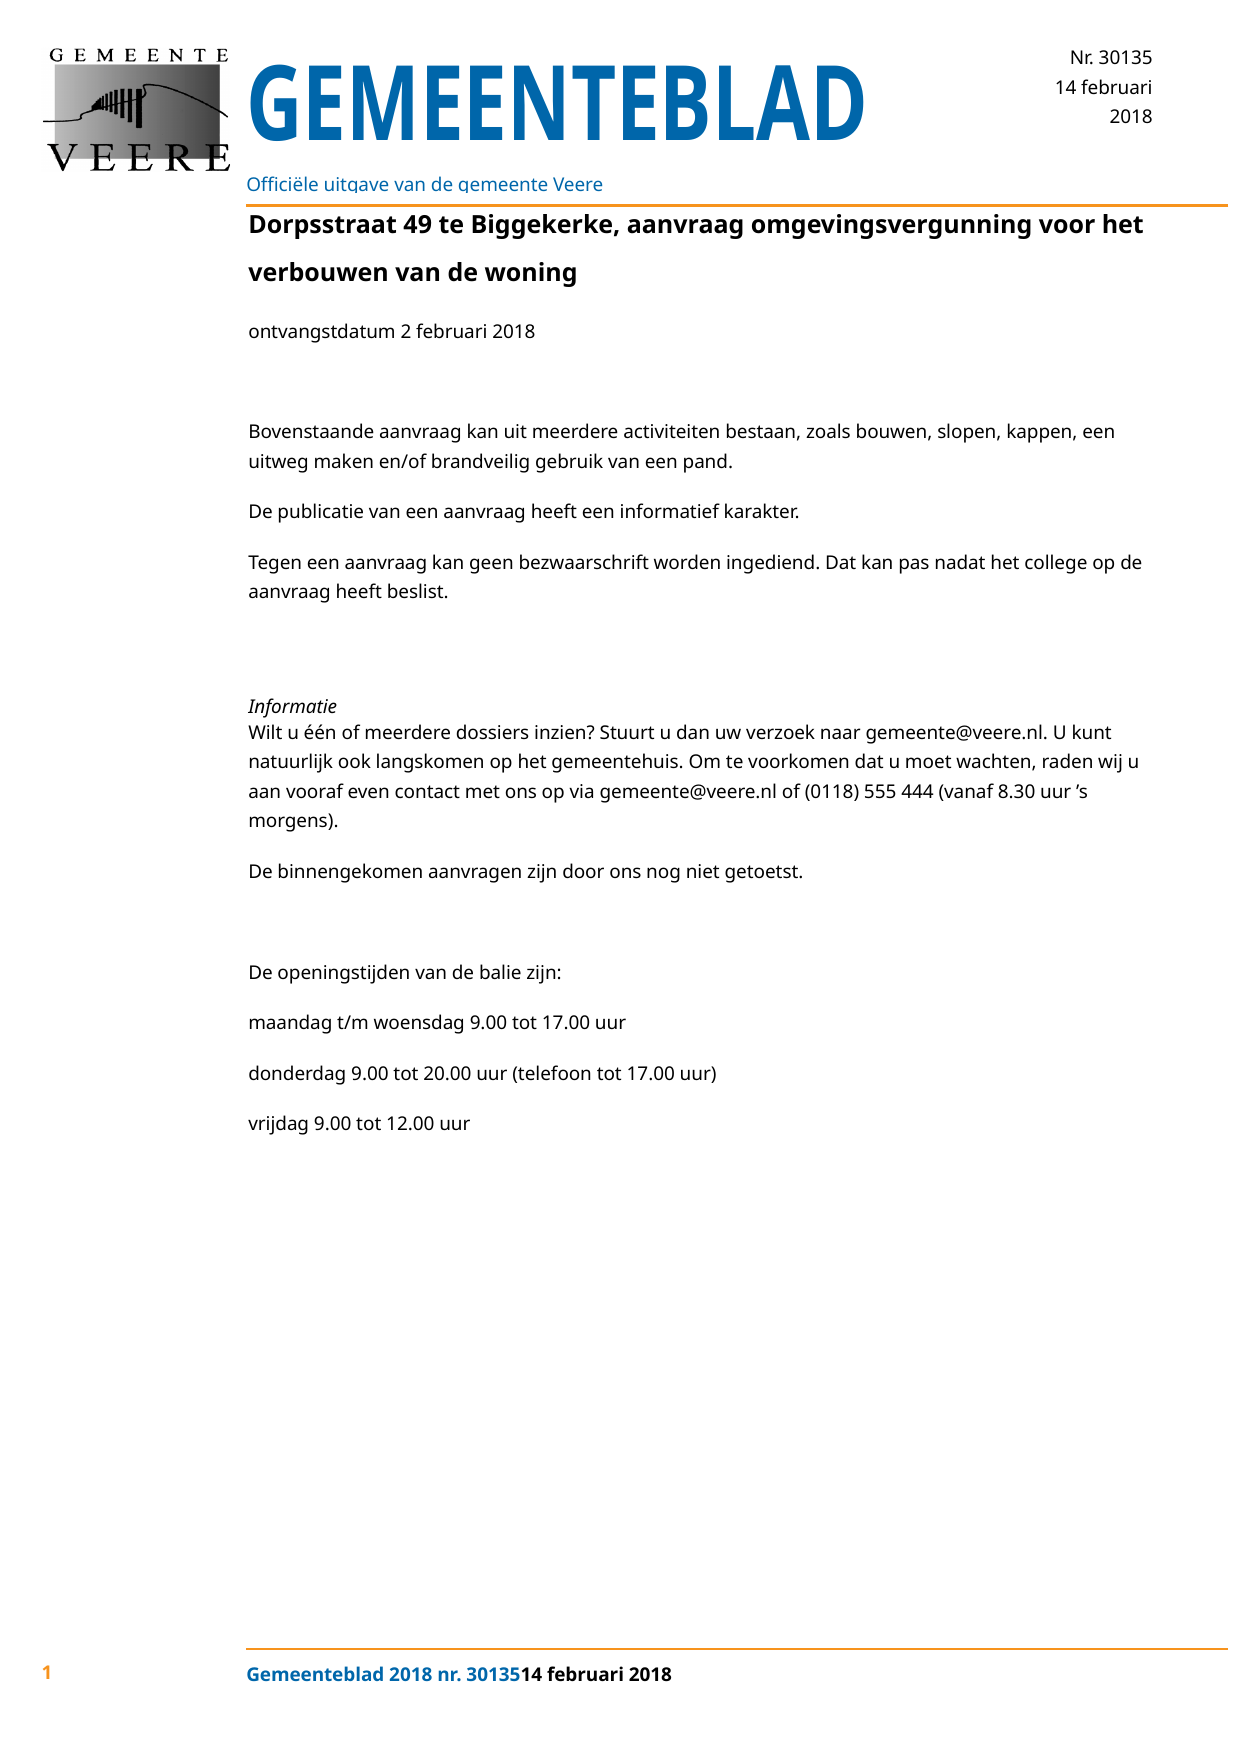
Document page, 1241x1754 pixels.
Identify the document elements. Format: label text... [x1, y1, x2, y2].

text De openingstijden van de balie zijn: [248, 959, 1152, 984]
text De binnengekomen aanvragen zijn door ons nog niet getoetst. [248, 858, 1152, 884]
text De publicatie van een aanvraag heeft een informatief karakter. [248, 499, 1152, 524]
text Informatie [248, 693, 1152, 719]
text ontvangstdatum 2 februari 2018 [248, 318, 1152, 344]
text maandag t/m woensdag 9.00 tot 17.00 uur [248, 1009, 1152, 1035]
text Dorpsstraat 49 te Biggekerke, aanvraag omgevingsvergunning voor het verbouwen van de woning [248, 207, 1152, 288]
picture [41, 47, 231, 172]
text donderdag 9.00 tot 20.00 uur (telefoon tot 17.00 uur) [248, 1060, 1152, 1085]
text Tegen een aanvraag kan geen bezwaarschrift worden ingediend. Dat kan pas nadat het college op de aanvraag heeft beslist. [248, 549, 1152, 604]
text Bovenstaande aanvraag kan uit meerdere activiteiten bestaan, zoals bouwen, slopen, kappen, een uitweg maken en/of brandveilig gebruik van een pand. [248, 419, 1152, 474]
text vrijdag 9.00 tot 12.00 uur [248, 1110, 1152, 1136]
text Wilt u één of meerdere dossiers inzien? Stuurt u dan uw verzoek naar gemeente@veere.nl. U kunt natuurlijk ook langskomen op het gemeentehuis. Om te voorkomen dat u moet wachten, raden wij u aan vooraf even contact met ons op via gemeente@veere.nl of (0118) 555 444 (vanaf 8.30 uur ’s morgens). [248, 719, 1152, 833]
